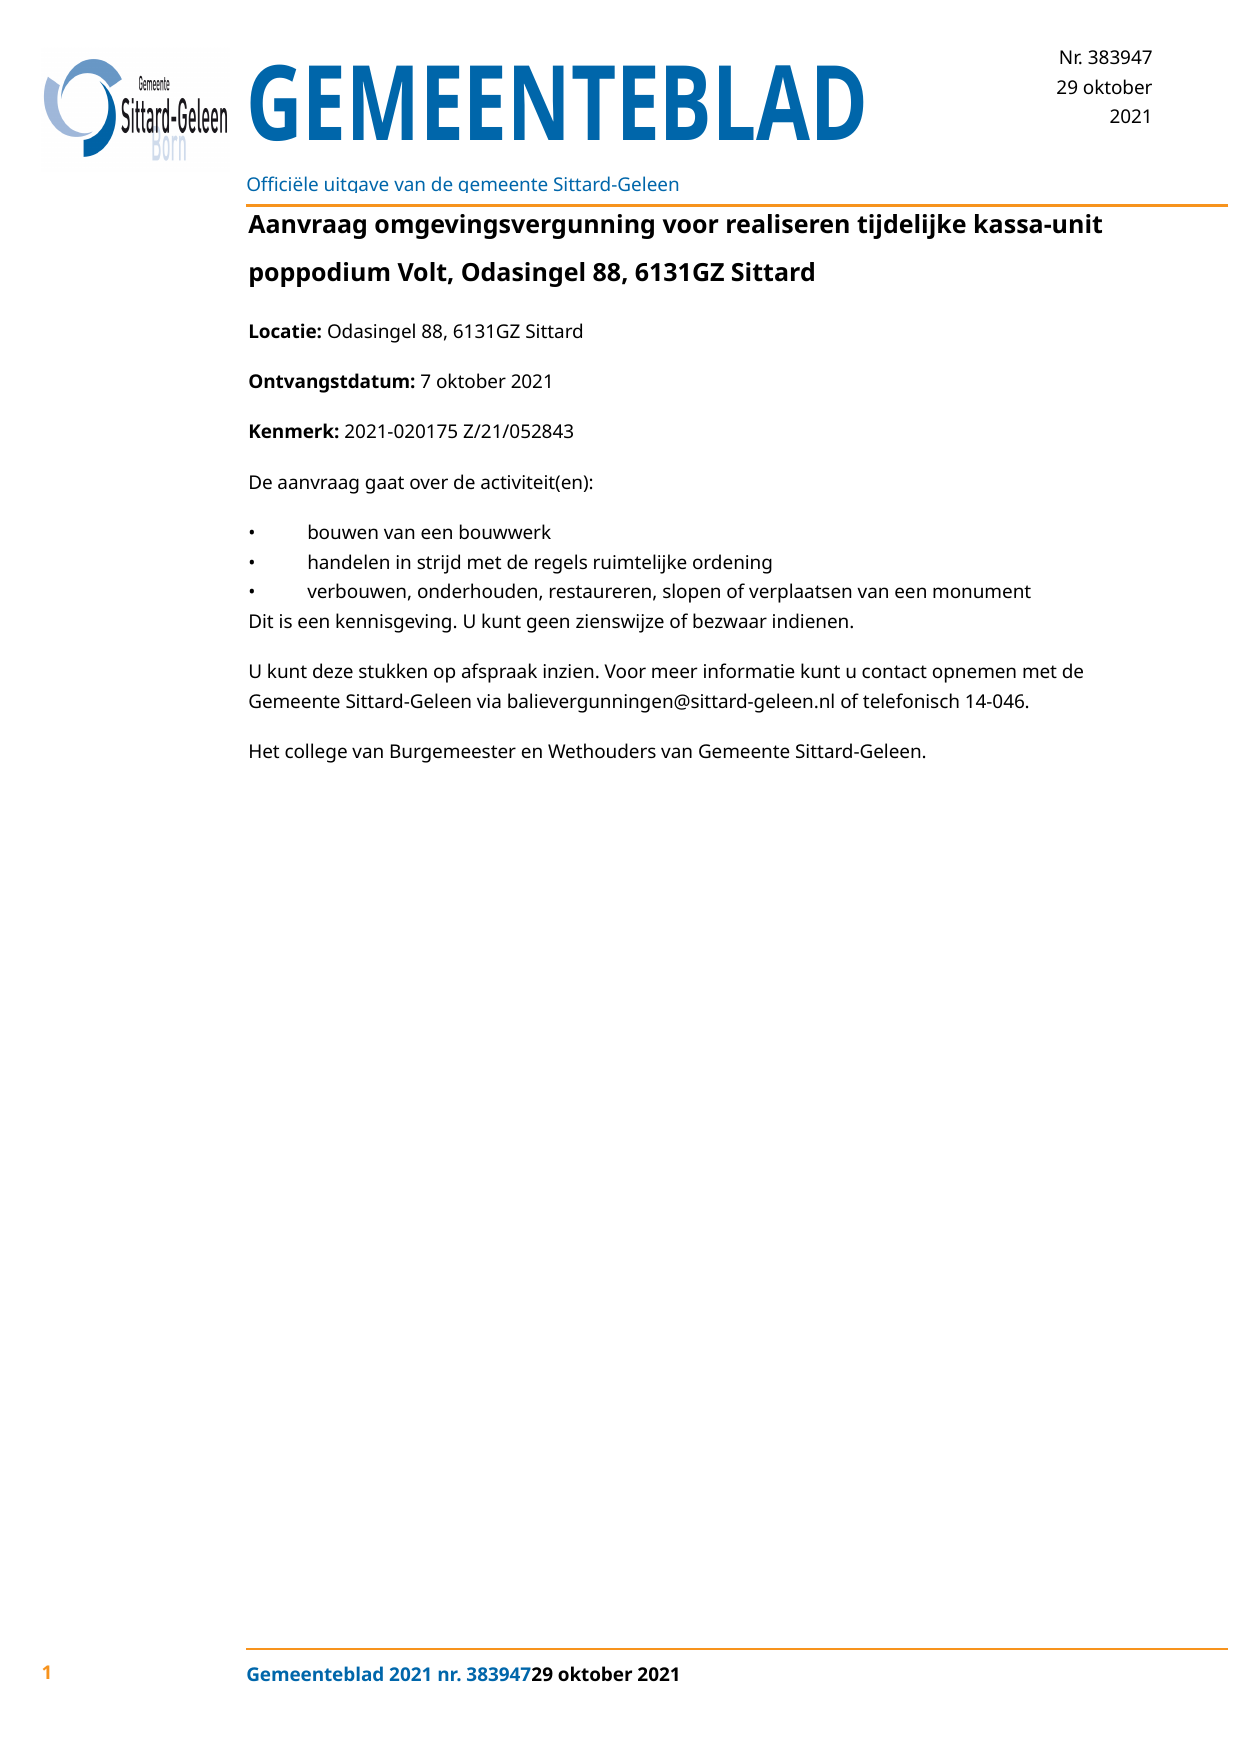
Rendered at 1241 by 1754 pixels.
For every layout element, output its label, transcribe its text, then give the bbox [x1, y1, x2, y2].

text Locatie: Odasingel 88, 6131GZ Sittard [248, 318, 1152, 344]
text Aanvraag omgevingsvergunning voor realiseren tijdelijke kassa-unit poppodium Volt, Odasingel 88, 6131GZ Sittard [248, 207, 1152, 288]
list verbouwen, onderhouden, restaureren, slopen of verplaatsen van een monument [248, 579, 1152, 604]
list handelen in strijd met de regels ruimtelijke ordening [248, 549, 1152, 575]
text Het college van Burgemeester en Wethouders van Gemeente Sittard-Geleen. [248, 739, 1152, 764]
text Dit is een kennisgeving. U kunt geen zienswijze of bezwaar indienen. [248, 608, 1152, 634]
text Kenmerk: 2021-020175 Z/21/052843 [248, 419, 1152, 444]
picture [41, 47, 231, 172]
text De aanvraag gaat over de activiteit(en): [248, 469, 1152, 495]
text Ontvangstdatum: 7 oktober 2021 [248, 368, 1152, 394]
text U kunt deze stukken op afspraak inzien. Voor meer informatie kunt u contact opnemen met de Gemeente Sittard-Geleen via balievergunningen@sittard-geleen.nl of telefonisch 14-046. [248, 659, 1152, 714]
list bouwen van een bouwwerk [248, 519, 1152, 545]
